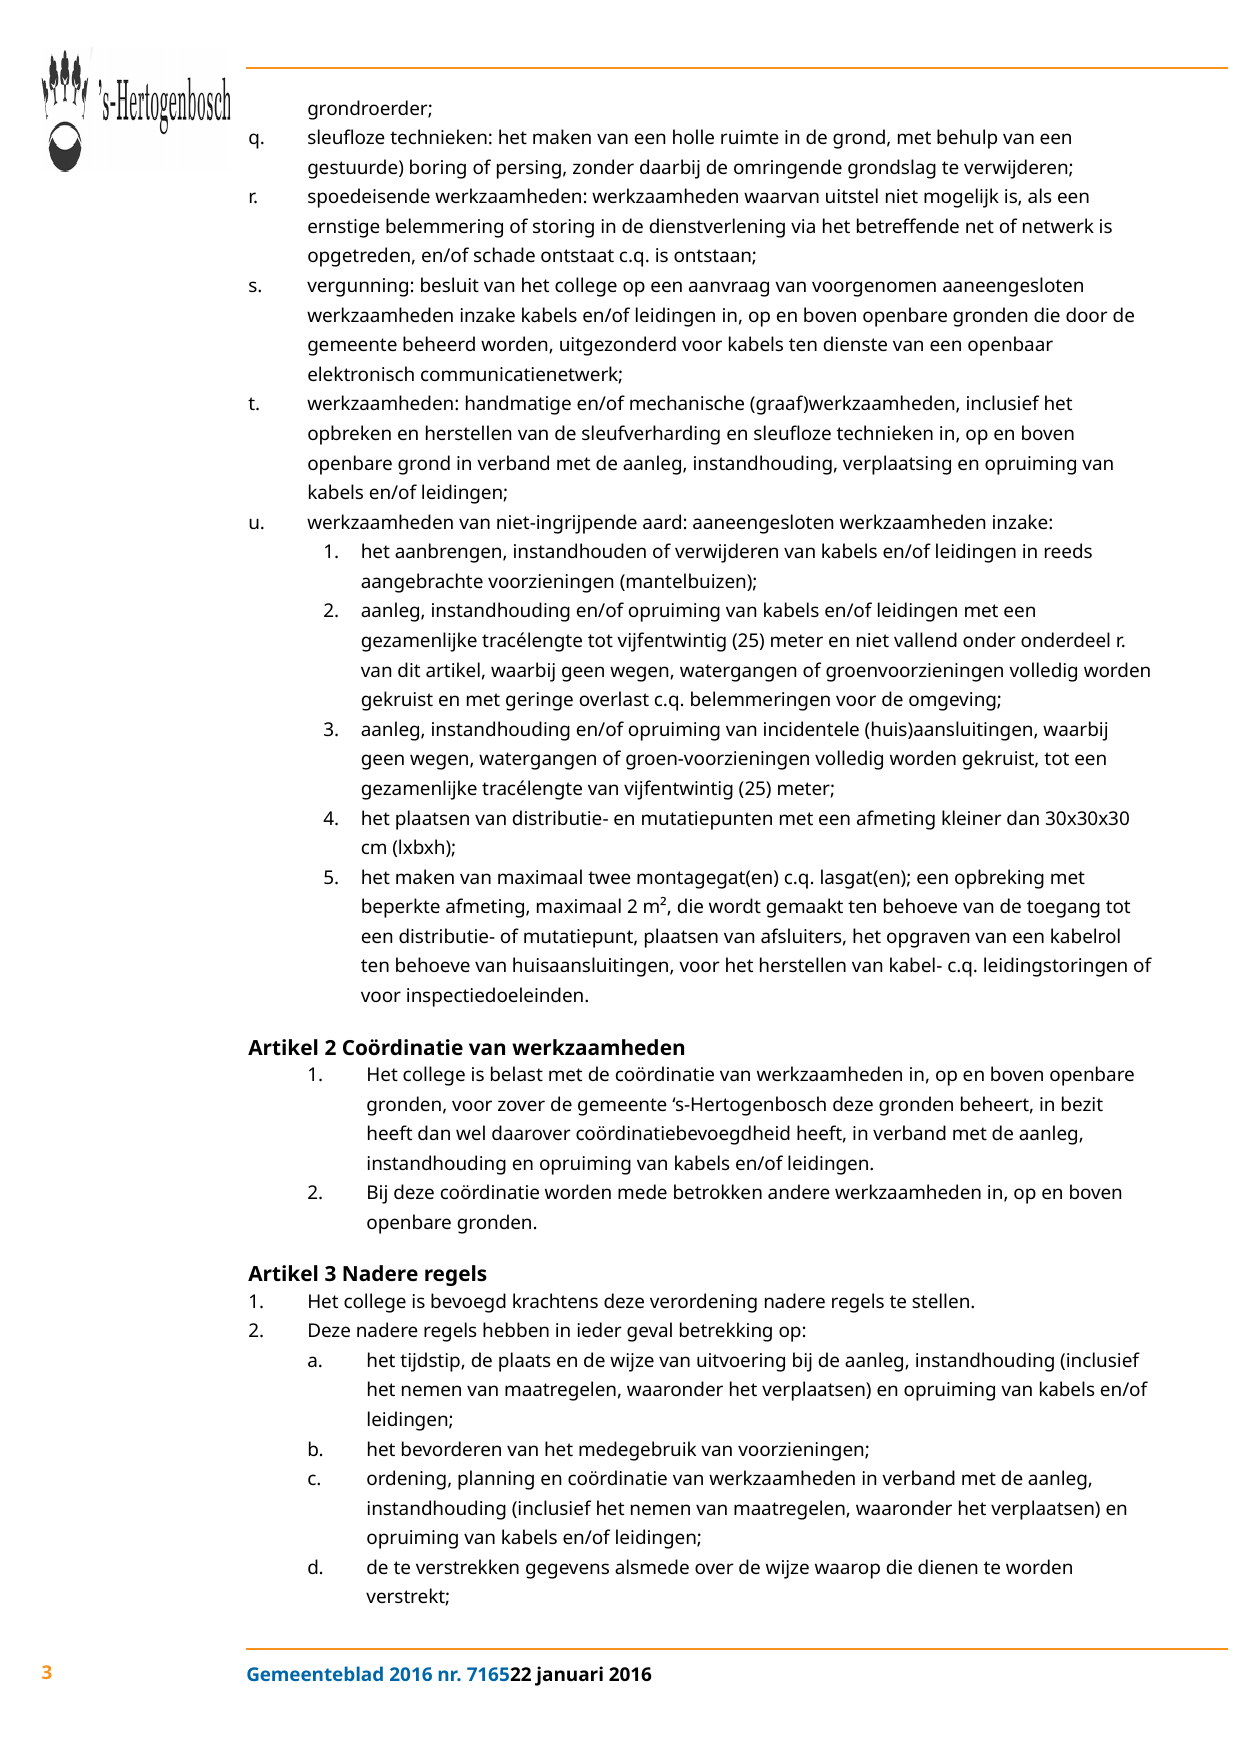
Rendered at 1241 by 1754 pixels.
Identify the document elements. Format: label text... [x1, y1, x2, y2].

list het tijdstip, de plaats en de wijze van uitvoering bij de aanleg, instandhouding (inclusief het nemen van maatregelen, waaronder het verplaatsen) en opruiming van kabels en/of leidingen; [307, 1347, 1152, 1432]
picture [41, 47, 231, 172]
list het bevorderen van het medegebruik van voorzieningen; [307, 1436, 1152, 1462]
list aanleg, instandhouding en/of opruiming van kabels en/of leidingen met een gezamenlijke tracélengte tot vijfentwintig (25) meter en niet vallend onder onderdeel r. van dit artikel, waarbij geen wegen, watergangen of groenvoorzieningen volledig worden gekruist en met geringe overlast c.q. belemmeringen voor de omgeving; [323, 598, 1152, 712]
list vergunning: besluit van het college op een aanvraag van voorgenomen aaneengesloten werkzaamheden inzake kabels en/of leidingen in, op en boven openbare gronden die door de gemeente beheerd worden, uitgezonderd voor kabels ten dienste van een openbaar elektronisch communicatienetwerk; [248, 272, 1152, 387]
list Het college is belast met de coördinatie van werkzaamheden in, op en boven openbare gronden, voor zover de gemeente ‘s-Hertogenbosch deze gronden beheert, in bezit heeft dan wel daarover coördinatiebevoegdheid heeft, in verband met de aanleg, instandhouding en opruiming van kabels en/of leidingen. [307, 1061, 1152, 1176]
list het plaatsen van distributie- en mutatiepunten met een afmeting kleiner dan 30x30x30 cm (lxbxh); [323, 805, 1152, 860]
list werkzaamheden: handmatige en/of mechanische (graaf)werkzaamheden, inclusief het opbreken en herstellen van de sleufverharding en sleufloze technieken in, op en boven openbare grond in verband met de aanleg, instandhouding, verplaatsing en opruiming van kabels en/of leidingen; [248, 391, 1152, 505]
list Het college is bevoegd krachtens deze verordening nadere regels te stellen. [248, 1288, 1152, 1314]
list aanleg, instandhouding en/of opruiming van incidentele (huis)aansluitingen, waarbij geen wegen, watergangen of groen-voorzieningen volledig worden gekruist, tot een gezamenlijke tracélengte van vijfentwintig (25) meter; [323, 716, 1152, 801]
list sleufloze technieken: het maken van een holle ruimte in de grond, met behulp van een gestuurde) boring of persing, zonder daarbij de omringende grondslag te verwijderen; [248, 124, 1152, 180]
list het aanbrengen, instandhouden of verwijderen van kabels en/of leidingen in reeds aangebrachte voorzieningen (mantelbuizen); [323, 538, 1152, 594]
list de te verstrekken gegevens alsmede over de wijze waarop die dienen te worden verstrekt; [307, 1554, 1152, 1609]
list Deze nadere regels hebben in ieder geval betrekking op: [248, 1317, 1152, 1343]
list grondroerder; [248, 95, 1152, 121]
list Bij deze coördinatie worden mede betrokken andere werkzaamheden in, op en boven openbare gronden. [307, 1179, 1152, 1235]
list het maken van maximaal twee montagegat(en) c.q. lasgat(en); een opbreking met beperkte afmeting, maximaal 2 m², die wordt gemaakt ten behoeve van de toegang tot een distributie- of mutatiepunt, plaatsen van afsluiters, het opgraven van een kabelrol ten behoeve van huisaansluitingen, voor het herstellen van kabel- c.q. leidingstoringen of voor inspectiedoeleinden. [323, 864, 1152, 1008]
list spoedeisende werkzaamheden: werkzaamheden waarvan uitstel niet mogelijk is, als een ernstige belemmering of storing in de dienstverlening via het betreffende net of netwerk is opgetreden, en/of schade ontstaat c.q. is ontstaan; [248, 183, 1152, 268]
text Artikel 2 Coördinatie van werkzaamheden [248, 1033, 1152, 1061]
list werkzaamheden van niet-ingrijpende aard: aaneengesloten werkzaamheden inzake: [248, 509, 1152, 535]
list ordening, planning en coördinatie van werkzaamheden in verband met de aanleg, instandhouding (inclusief het nemen van maatregelen, waaronder het verplaatsen) en opruiming van kabels en/of leidingen; [307, 1465, 1152, 1550]
text Artikel 3 Nadere regels [248, 1259, 1152, 1288]
